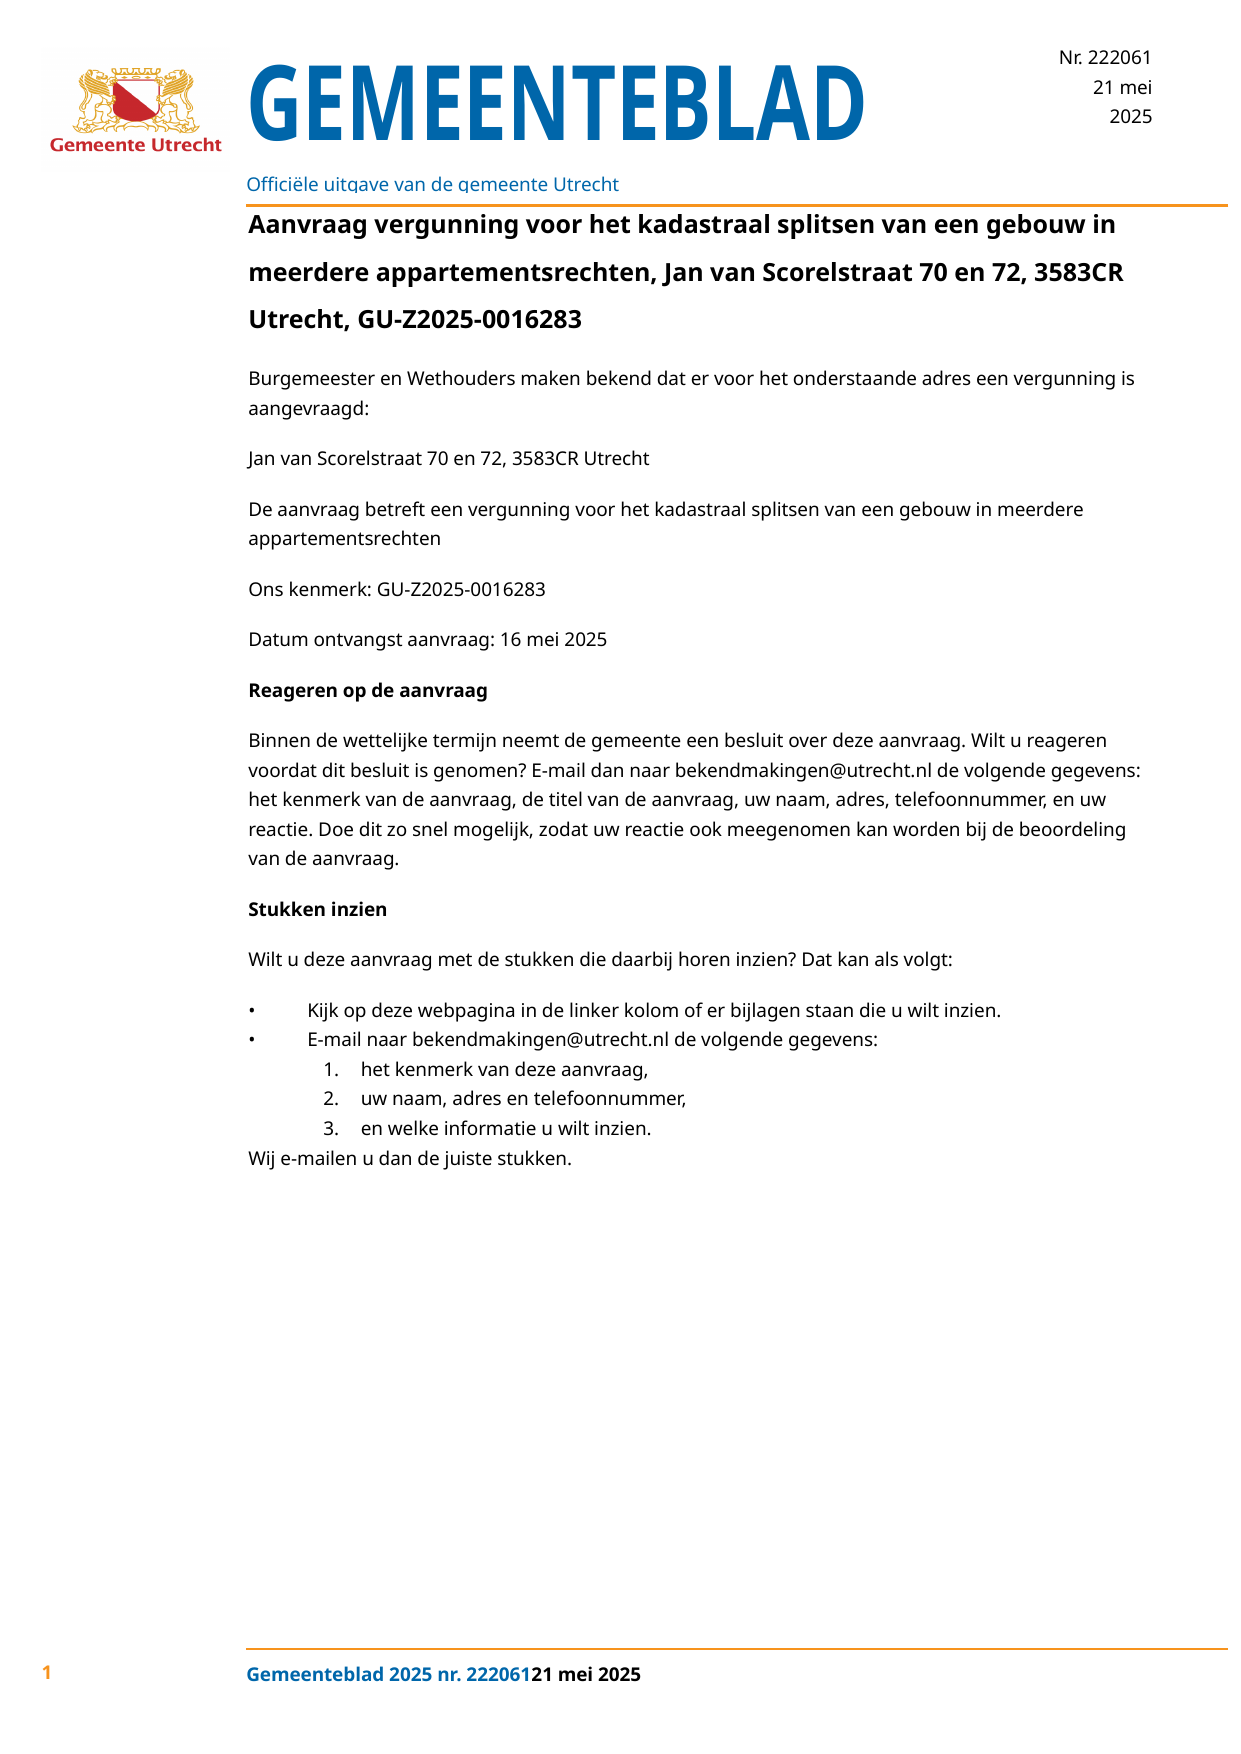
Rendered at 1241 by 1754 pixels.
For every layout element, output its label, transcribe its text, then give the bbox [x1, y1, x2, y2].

list uw naam, adres en telefoonnummer, [323, 1086, 1152, 1111]
text Reageren op de aanvraag [248, 677, 1152, 702]
text Stukken inzien [248, 896, 1152, 922]
text De aanvraag betreft een vergunning voor het kadastraal splitsen van een gebouw in meerdere appartementsrechten [248, 496, 1152, 551]
text Wij e-mailen u dan de juiste stukken. [248, 1145, 1152, 1170]
list Kijk op deze webpagina in de linker kolom of er bijlagen staan die u wilt inzien. [248, 997, 1152, 1022]
list E-mail naar bekendmakingen@utrecht.nl de volgende gegevens: [248, 1026, 1152, 1052]
text Burgemeester en Wethouders maken bekend dat er voor het onderstaande adres een vergunning is aangevraagd: [248, 366, 1152, 421]
list en welke informatie u wilt inzien. [323, 1115, 1152, 1141]
text Ons kenmerk: GU-Z2025-0016283 [248, 576, 1152, 602]
list het kenmerk van deze aanvraag, [323, 1056, 1152, 1082]
text Binnen de wettelijke termijn neemt de gemeente een besluit over deze aanvraag. Wilt u reageren voordat dit besluit is genomen? E-mail dan naar bekendmakingen@utrecht.nl de volgende gegevens: het kenmerk van de aanvraag, de titel van de aanvraag, uw naam, adres, telefoonnummer, en uw reactie. Doe dit zo snel mogelijk, zodat uw reactie ook meegenomen kan worden bij de beoordeling van de aanvraag. [248, 727, 1152, 871]
text Jan van Scorelstraat 70 en 72, 3583CR Utrecht [248, 446, 1152, 471]
picture [41, 47, 231, 172]
text Aanvraag vergunning voor het kadastraal splitsen van een gebouw in meerdere appartementsrechten, Jan van Scorelstraat 70 en 72, 3583CR Utrecht, GU-Z2025-0016283 [248, 207, 1152, 336]
text Wilt u deze aanvraag met de stukken die daarbij horen inzien? Dat kan als volgt: [248, 946, 1152, 972]
text Datum ontvangst aanvraag: 16 mei 2025 [248, 626, 1152, 652]
